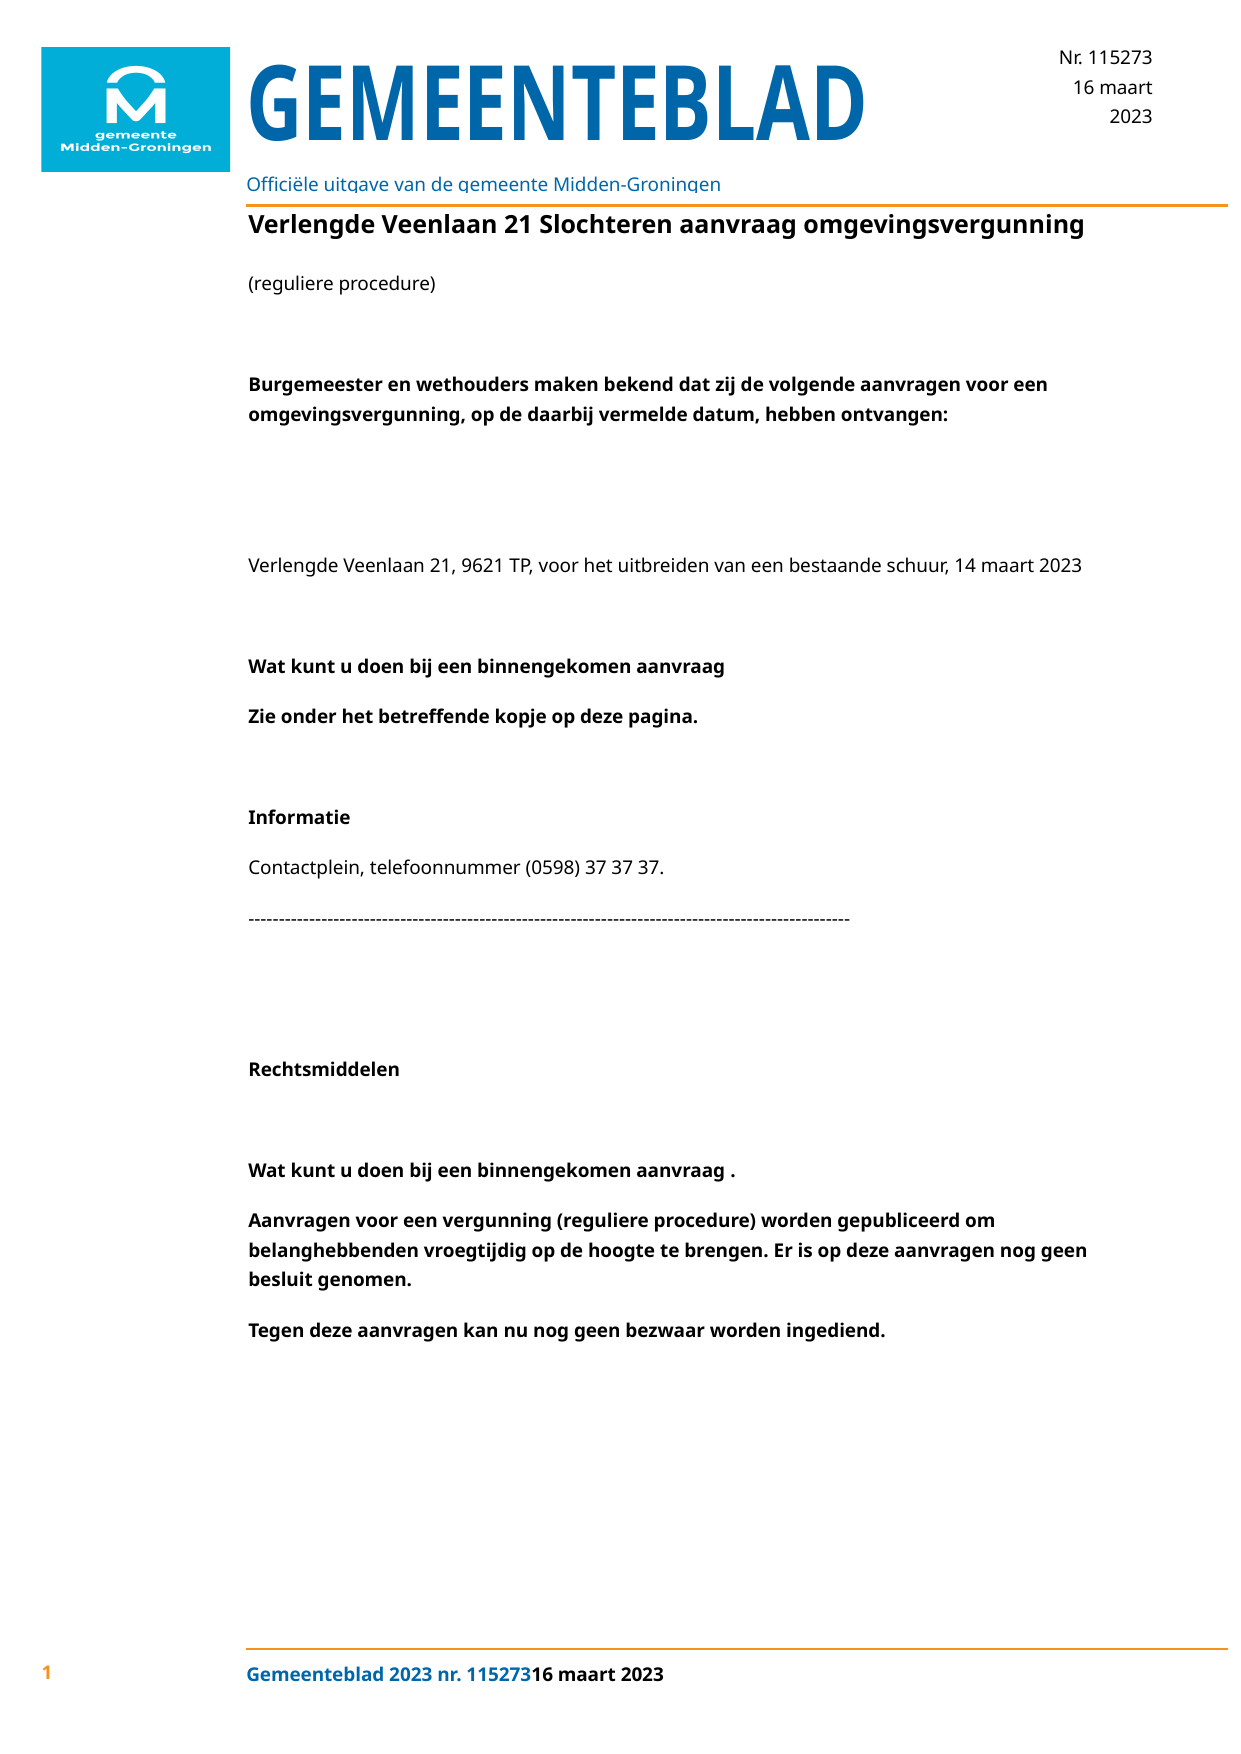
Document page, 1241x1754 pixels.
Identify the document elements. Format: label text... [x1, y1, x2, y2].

text (reguliere procedure) [248, 270, 1152, 296]
text Burgemeester en wethouders maken bekend dat zij de volgende aanvragen voor een omgevingsvergunning, op de daarbij vermelde datum, hebben ontvangen: [248, 371, 1152, 426]
text Contactplein, telefoonnummer (0598) 37 37 37. [248, 854, 1152, 880]
picture [107, 89, 165, 122]
text --------------------------------------------------------------------------------------------------- [248, 905, 1152, 931]
text Informatie [248, 804, 1152, 830]
text Zie onder het betreffende kopje op deze pagina. [248, 703, 1152, 729]
text Wat kunt u doen bij een binnengekomen aanvraag [248, 653, 1152, 678]
text Verlengde Veenlaan 21 Slochteren aanvraag omgevingsvergunning [248, 207, 1152, 241]
text Rechtsmiddelen [248, 1056, 1152, 1082]
text Wat kunt u doen bij een binnengekomen aanvraag . [248, 1157, 1152, 1183]
text Aanvragen voor een vergunning (reguliere procedure) worden gepubliceerd om belanghebbenden vroegtijdig op de hoogte te brengen. Er is op deze aanvragen nog geen besluit genomen. [248, 1207, 1152, 1292]
text Tegen deze aanvragen kan nu nog geen bezwaar worden ingediend. [248, 1317, 1152, 1343]
text Verlengde Veenlaan 21, 9621 TP, voor het uitbreiden van een bestaande schuur, 14 maart 2023 [248, 552, 1152, 578]
picture [184, 146, 190, 153]
picture [108, 66, 164, 82]
